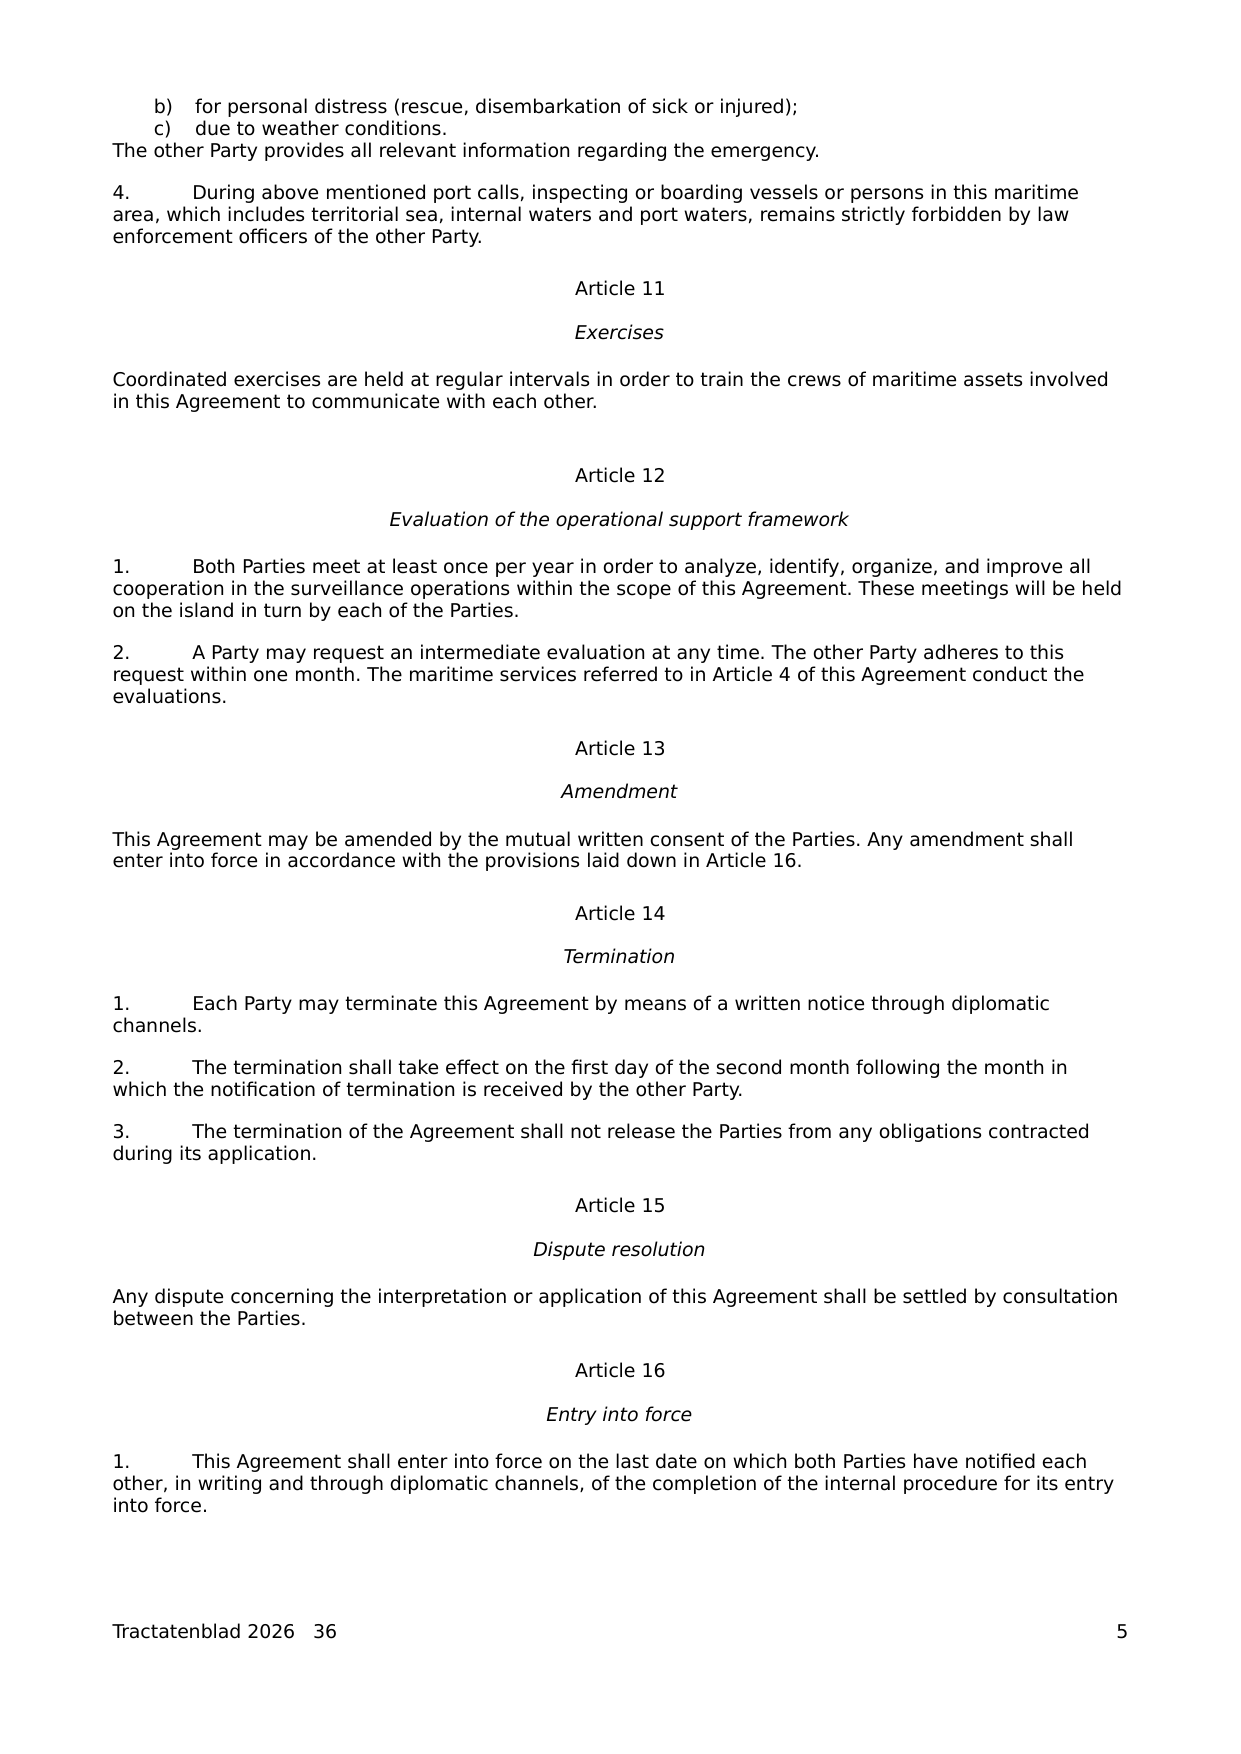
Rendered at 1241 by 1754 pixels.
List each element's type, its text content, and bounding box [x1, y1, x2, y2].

text 1. Both Parties meet at least once per year in order to analyze, identify, organize, and improve all cooperation in the surveillance operations within the scope of this Agreement. These meetings will be held on the island in turn by each of the Parties. [112, 556, 1128, 622]
text 2. A Party may request an intermediate evaluation at any time. The other Party adheres to this request within one month. The maritime services referred to in Article 4 of this Agreement conduct the evaluations. [112, 642, 1128, 707]
text Any dispute concerning the interpretation or application of this Agreement shall be settled by consultation between the Parties. [112, 1286, 1128, 1330]
text This Agreement may be amended by the mutual written consent of the Parties. Any amendment shall enter into force in accordance with the provisions laid down in Article 16. [112, 828, 1128, 872]
subtitle Article 16 Entry into force [112, 1360, 1128, 1426]
text 4. During above mentioned port calls, inspecting or boarding vessels or persons in this maritime area, which includes territorial sea, internal waters and port waters, remains strictly forbidden by law enforcement officers of the other Party. [112, 182, 1128, 248]
text c) due to weather conditions. [153, 118, 1128, 140]
text 1. Each Party may terminate this Agreement by means of a written notice through diplomatic channels. [112, 993, 1128, 1037]
text 3. The termination of the Agreement shall not release the Parties from any obligations contracted during its application. [112, 1121, 1128, 1165]
text 2. The termination shall take effect on the first day of the second month following the month in which the notification of termination is received by the other Party. [112, 1057, 1128, 1101]
text b) for personal distress (rescue, disembarkation of sick or injured); [153, 96, 1128, 118]
text The other Party provides all relevant information regarding the emergency. [112, 140, 1128, 162]
subtitle Article 15 Dispute resolution [112, 1195, 1128, 1261]
subtitle Article 12 Evaluation of the operational support framework [112, 465, 1128, 531]
text Coordinated exercises are held at regular intervals in order to train the crews of maritime assets involved in this Agreement to communicate with each other. [112, 369, 1128, 413]
subtitle Article 14 Termination [112, 902, 1128, 968]
subtitle Article 11 Exercises [112, 278, 1128, 344]
subtitle Article 13 Amendment [112, 737, 1128, 803]
text 1. This Agreement shall enter into force on the last date on which both Parties have notified each other, in writing and through diplomatic channels, of the completion of the internal procedure for its entry into force. [112, 1451, 1128, 1517]
